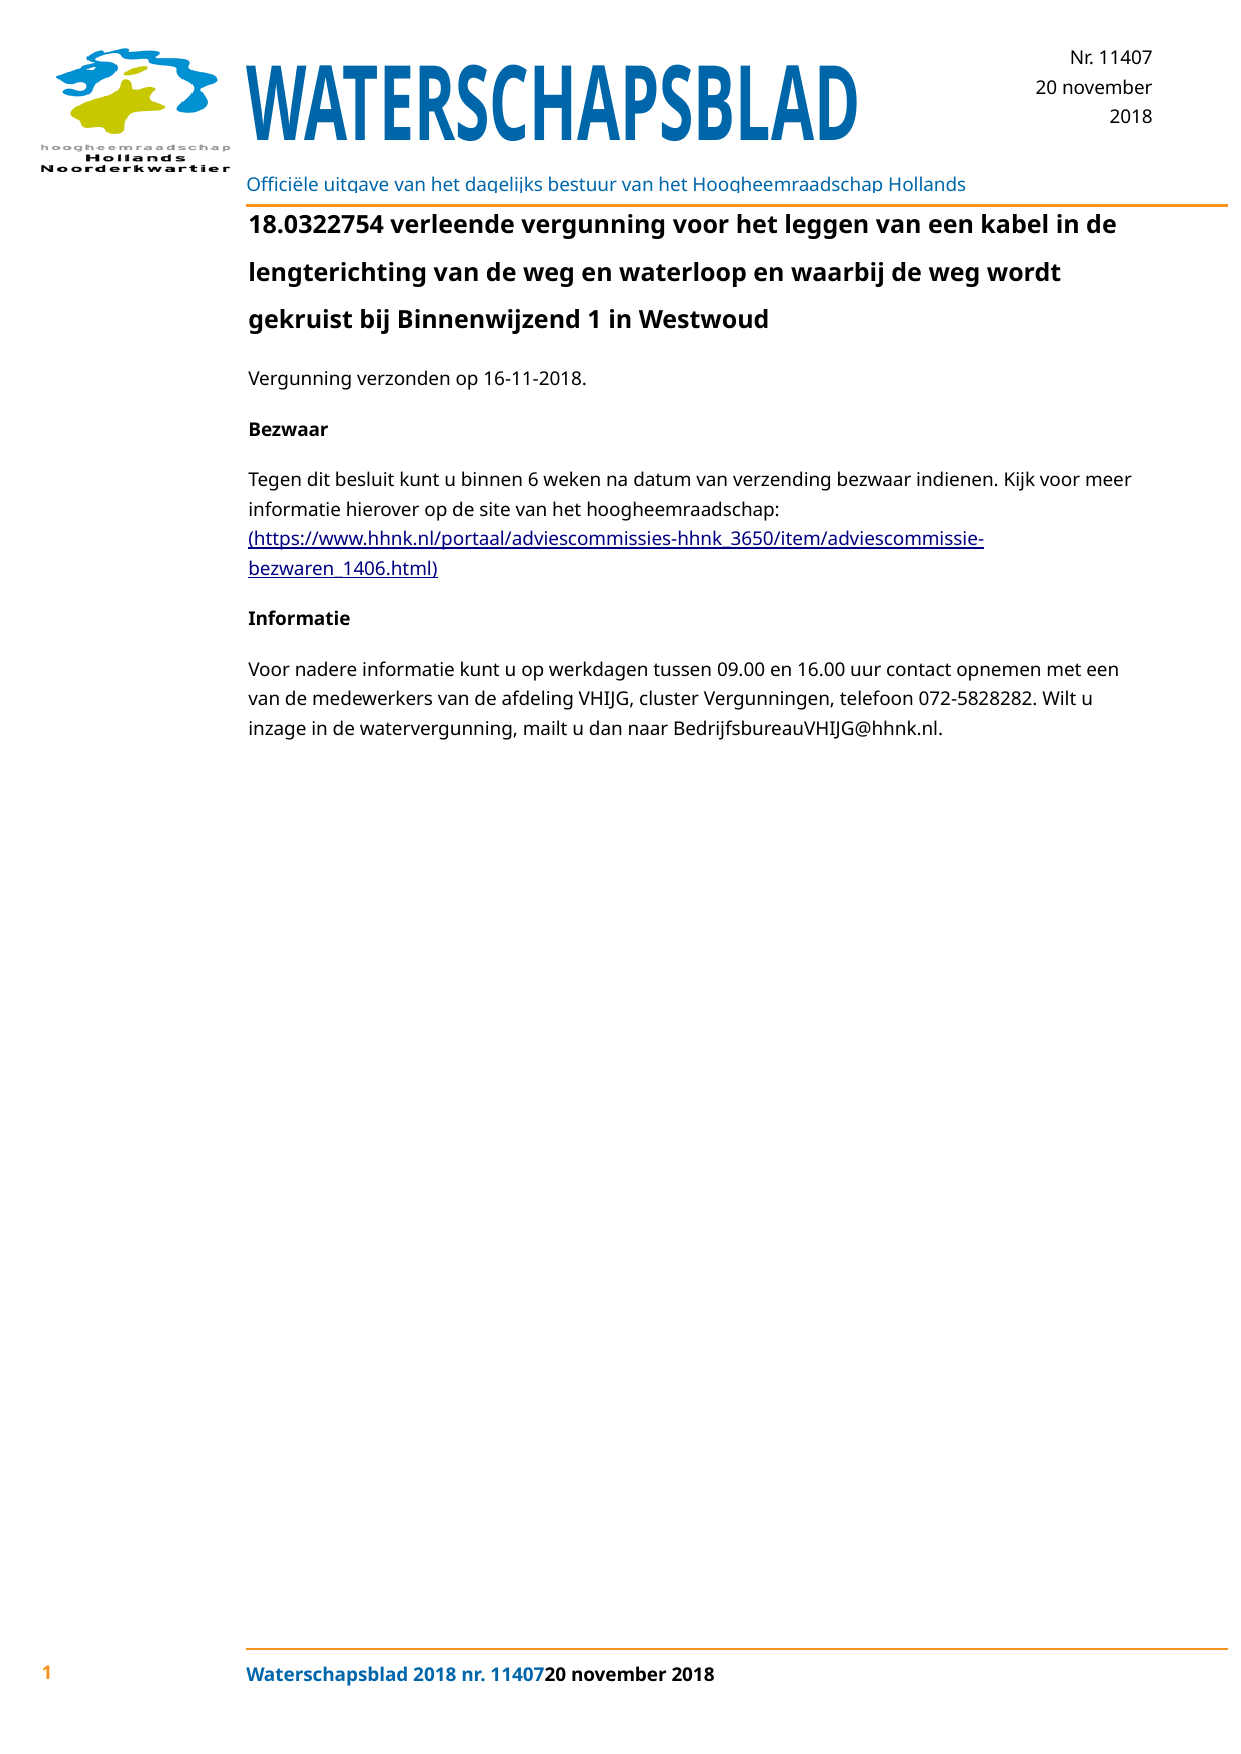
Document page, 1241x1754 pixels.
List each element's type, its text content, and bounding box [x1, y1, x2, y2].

text Tegen dit besluit kunt u binnen 6 weken na datum van verzending bezwaar indienen. Kijk voor meer informatie hierover op de site van het hoogheemraadschap: (https://www.hhnk.nl/portaal/adviescommissies-hhnk_3650/item/adviescommissie-bezwaren_1406.html) [248, 466, 1152, 581]
text 18.0322754 verleende vergunning voor het leggen van een kabel in de lengterichting van de weg en waterloop en waarbij de weg wordt gekruist bij Binnenwijzend 1 in Westwoud [248, 207, 1152, 336]
text Informatie [248, 606, 1152, 631]
text Voor nadere informatie kunt u op werkdagen tussen 09.00 en 16.00 uur contact opnemen met een van de medewerkers van de afdeling VHIJG, cluster Vergunningen, telefoon 072-5828282. Wilt u inzage in de watervergunning, mailt u dan naar BedrijfsbureauVHIJG@hhnk.nl. [248, 656, 1152, 741]
text Vergunning verzonden op 16-11-2018. [248, 366, 1152, 391]
text Bezwaar [248, 416, 1152, 442]
picture [41, 47, 231, 172]
